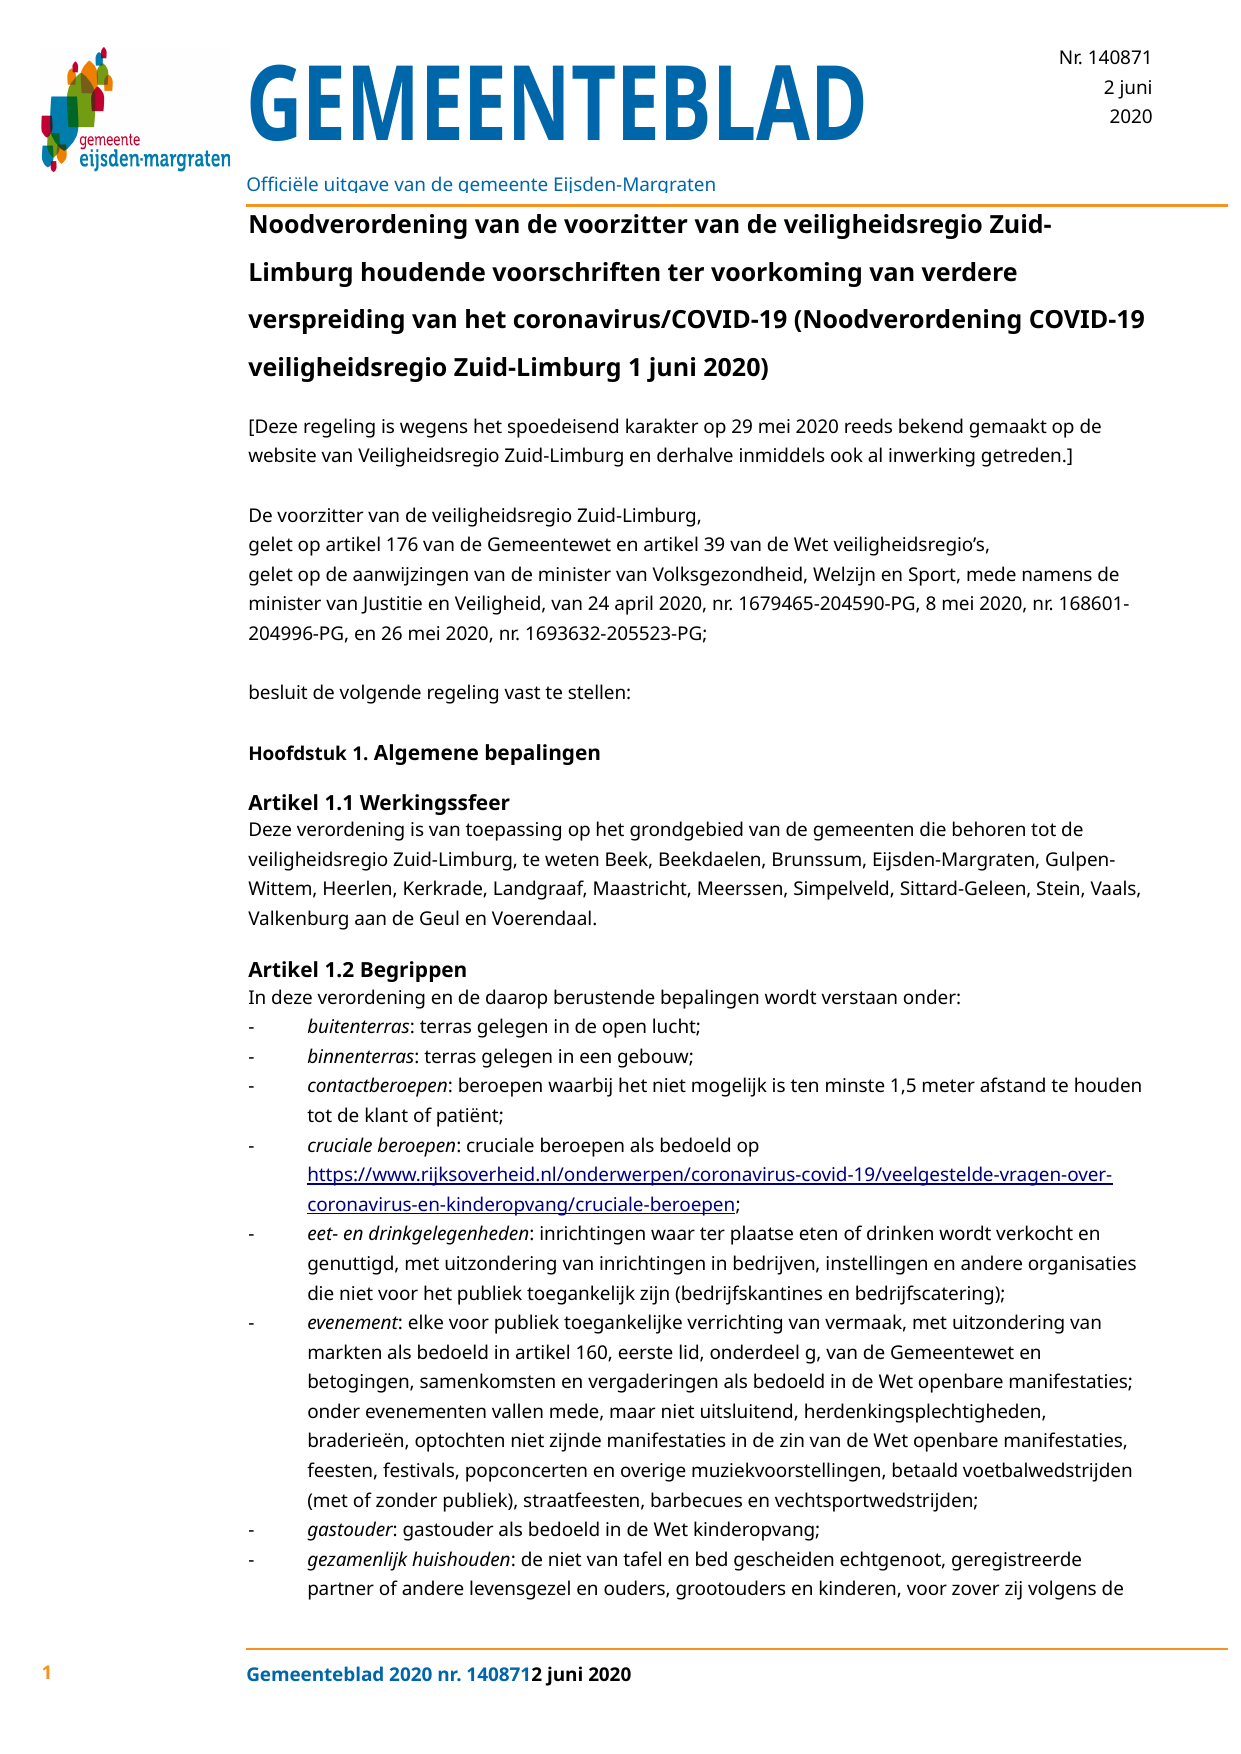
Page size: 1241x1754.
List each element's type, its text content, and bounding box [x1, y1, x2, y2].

list buitenterras: terras gelegen in de open lucht; [248, 1013, 1152, 1039]
text Noodverordening van de voorzitter van de veiligheidsregio Zuid-Limburg houdende voorschriften ter voorkoming van verdere verspreiding van het coronavirus/COVID-19 (Noodverordening COVID-19 veiligheidsregio Zuid-Limburg 1 juni 2020) [248, 207, 1152, 384]
text Hoofdstuk 1. Algemene bepalingen [248, 738, 1152, 767]
list gezamenlijk huishouden: de niet van tafel en bed gescheiden echtgenoot, geregistreerde partner of andere levensgezel en ouders, grootouders en kinderen, voor zover zij volgens de [248, 1546, 1152, 1601]
text besluit de volgende regeling vast te stellen: [248, 679, 1152, 705]
text [Deze regeling is wegens het spoedeisend karakter op 29 mei 2020 reeds bekend gemaakt op de website van Veiligheidsregio Zuid-Limburg en derhalve inmiddels ook al inwerking getreden.] [248, 413, 1152, 468]
list evenement: elke voor publiek toegankelijke verrichting van vermaak, met uitzondering van markten als bedoeld in artikel 160, eerste lid, onderdeel g, van de Gemeentewet en betogingen, samenkomsten en vergaderingen als bedoeld in de Wet openbare manifestaties; onder evenementen vallen mede, maar niet uitsluitend, herdenkingsplechtigheden, braderieën, optochten niet zijnde manifestaties in de zin van de Wet openbare manifestaties, feesten, festivals, popconcerten en overige muziekvoorstellingen, betaald voetbalwedstrijden (met of zonder publiek), straatfeesten, barbecues en vechtsportwedstrijden; [248, 1309, 1152, 1512]
list contactberoepen: beroepen waarbij het niet mogelijk is ten minste 1,5 meter afstand te houden tot de klant of patiënt; [248, 1073, 1152, 1128]
text Artikel 1.1 Werkingssfeer [248, 788, 1152, 816]
list eet- en drinkgelegenheden: inrichtingen waar ter plaatse eten of drinken wordt verkocht en genuttigd, met uitzondering van inrichtingen in bedrijven, instellingen en andere organisaties die niet voor het publiek toegankelijk zijn (bedrijfskantines en bedrijfscatering); [248, 1221, 1152, 1305]
picture [41, 47, 231, 172]
text gelet op de aanwijzingen van de minister van Volksgezondheid, Welzijn en Sport, mede namens de minister van Justitie en Veiligheid, van 24 april 2020, nr. 1679465-204590-PG, 8 mei 2020, nr. 168601-204996-PG, en 26 mei 2020, nr. 1693632-205523-PG; [248, 561, 1152, 646]
text In deze verordening en de daarop berustende bepalingen wordt verstaan onder: [248, 984, 1152, 1009]
text Deze verordening is van toepassing op het grondgebied van de gemeenten die behoren tot de veiligheidsregio Zuid-Limburg, te weten Beek, Beekdaelen, Brunssum, Eijsden-Margraten, Gulpen-Wittem, Heerlen, Kerkrade, Landgraaf, Maastricht, Meerssen, Simpelveld, Sittard-Geleen, Stein, Vaals, Valkenburg aan de Geul en Voerendaal. [248, 816, 1152, 931]
text gelet op artikel 176 van de Gemeentewet en artikel 39 van de Wet veiligheidsregio’s, [248, 531, 1152, 557]
list gastouder: gastouder als bedoeld in de Wet kinderopvang; [248, 1516, 1152, 1542]
text Artikel 1.2 Begrippen [248, 955, 1152, 984]
text De voorzitter van de veiligheidsregio Zuid-Limburg, [248, 502, 1152, 528]
list binnenterras: terras gelegen in een gebouw; [248, 1043, 1152, 1069]
list cruciale beroepen: cruciale beroepen als bedoeld op https://www.rijksoverheid.nl/onderwerpen/coronavirus-covid-19/veelgestelde-vragen-over-coronavirus-en-kinderopvang/cruciale-beroepen; [248, 1132, 1152, 1217]
